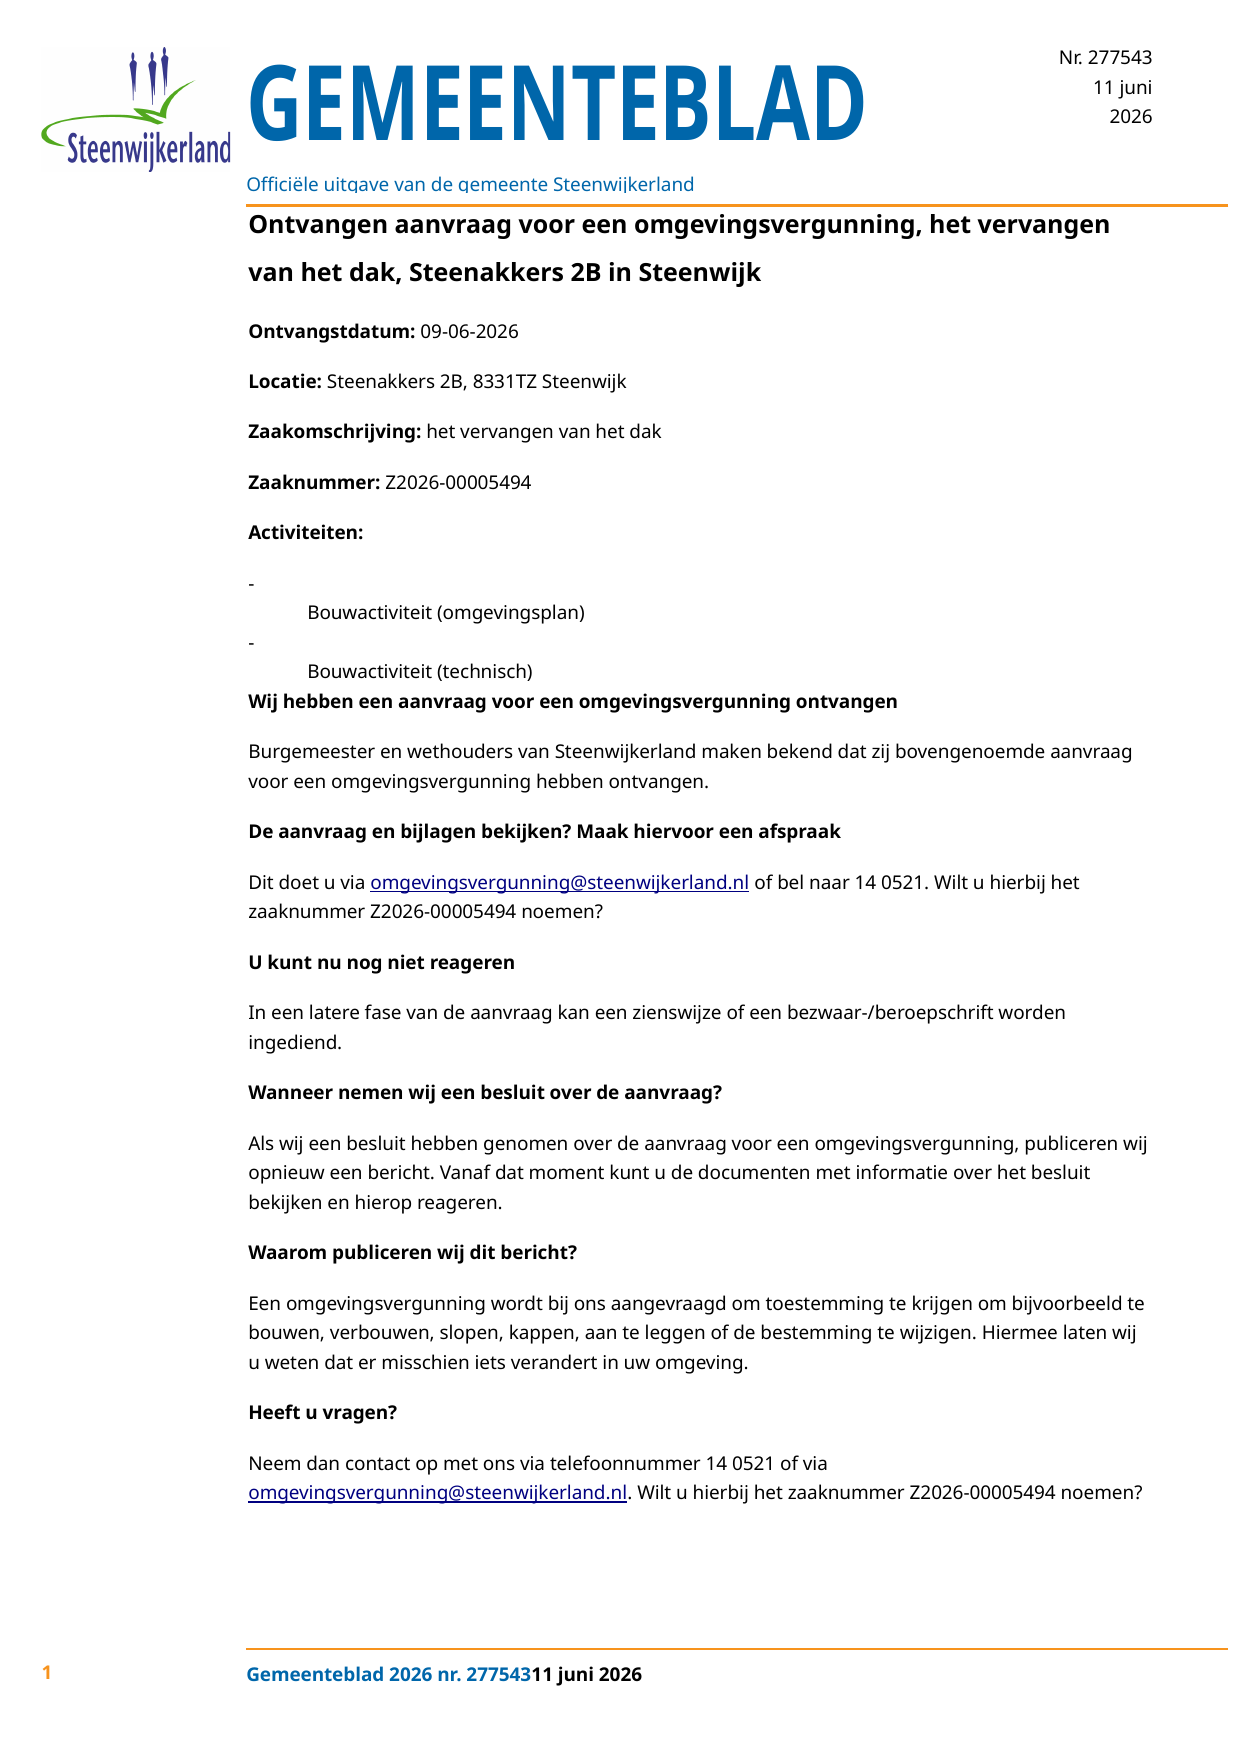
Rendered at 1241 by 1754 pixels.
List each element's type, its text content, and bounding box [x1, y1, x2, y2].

list Bouwactiviteit (omgevingsplan) [248, 599, 1152, 625]
picture [41, 47, 231, 172]
list Bouwactiviteit (technisch) [248, 659, 1152, 684]
text U kunt nu nog niet reageren [248, 949, 1152, 975]
text Wij hebben een aanvraag voor een omgevingsvergunning ontvangen [248, 688, 1152, 714]
text Als wij een besluit hebben genomen over de aanvraag voor een omgevingsvergunning, publiceren wij opnieuw een bericht. Vanaf dat moment kunt u de documenten met informatie over het besluit bekijken en hierop reageren. [248, 1130, 1152, 1215]
text Een omgevingsvergunning wordt bij ons aangevraagd om toestemming te krijgen om bijvoorbeeld te bouwen, verbouwen, slopen, kappen, aan te leggen of de bestemming te wijzigen. Hiermee laten wij u weten dat er misschien iets verandert in uw omgeving. [248, 1290, 1152, 1375]
text Burgemeester en wethouders van Steenwijkerland maken bekend dat zij bovengenoemde aanvraag voor een omgevingsvergunning hebben ontvangen. [248, 739, 1152, 794]
text Activiteiten: [248, 519, 1152, 545]
text Ontvangen aanvraag voor een omgevingsvergunning, het vervangen van het dak, Steenakkers 2B in Steenwijk [248, 207, 1152, 288]
text Wanneer nemen wij een besluit over de aanvraag? [248, 1079, 1152, 1105]
text Ontvangstdatum: 09-06-2026 [248, 318, 1152, 344]
text Waarom publiceren wij dit bericht? [248, 1239, 1152, 1265]
text Locatie: Steenakkers 2B, 8331TZ Steenwijk [248, 368, 1152, 394]
text Zaaknummer: Z2026-00005494 [248, 469, 1152, 495]
text In een latere fase van de aanvraag kan een zienswijze of een bezwaar-/beroepschrift worden ingediend. [248, 999, 1152, 1055]
text Zaakomschrijving: het vervangen van het dak [248, 419, 1152, 444]
text De aanvraag en bijlagen bekijken? Maak hiervoor een afspraak [248, 819, 1152, 844]
text Dit doet u via omgevingsvergunning@steenwijkerland.nl of bel naar 14 0521. Wilt u hierbij het zaaknummer Z2026-00005494 noemen? [248, 869, 1152, 924]
text Neem dan contact op met ons via telefoonnummer 14 0521 of via omgevingsvergunning@steenwijkerland.nl. Wilt u hierbij het zaaknummer Z2026-00005494 noemen? [248, 1450, 1152, 1505]
text Heeft u vragen? [248, 1399, 1152, 1425]
